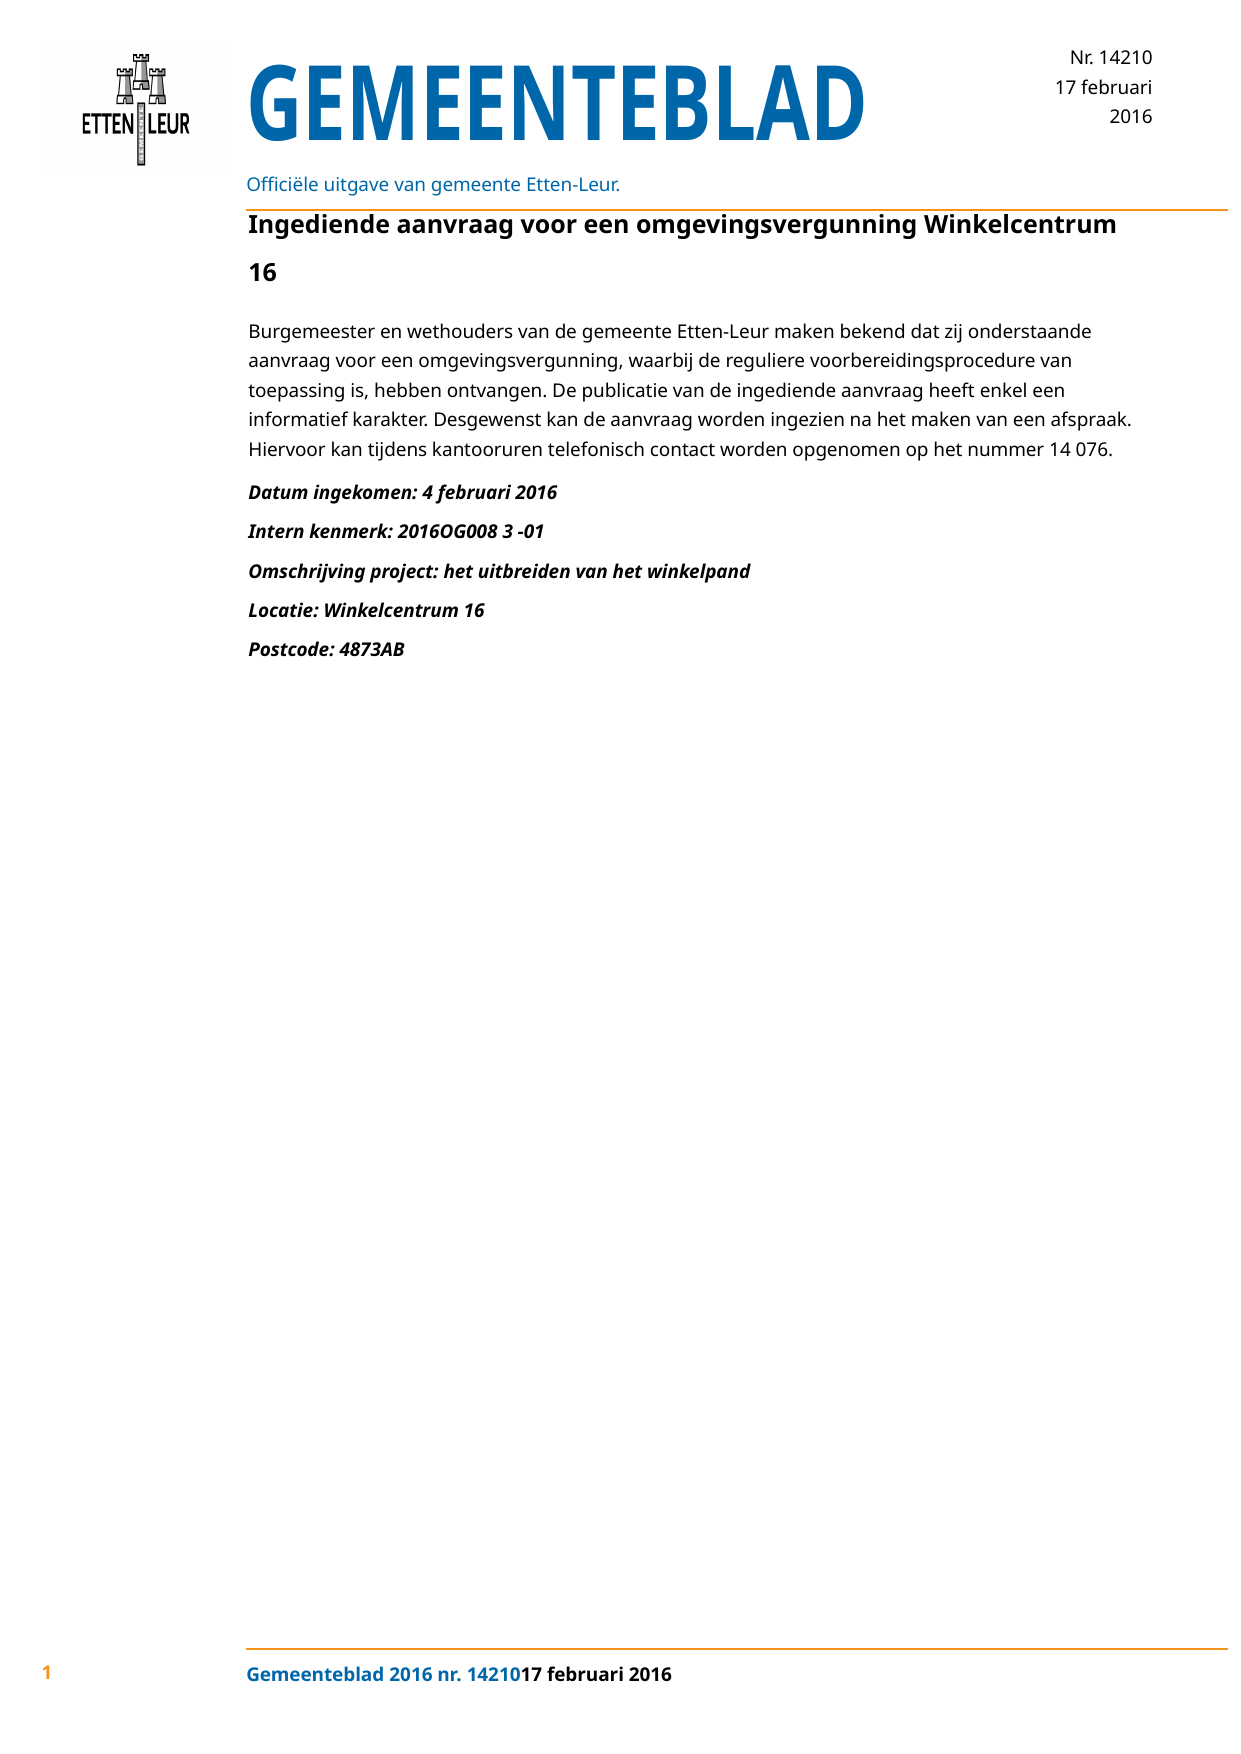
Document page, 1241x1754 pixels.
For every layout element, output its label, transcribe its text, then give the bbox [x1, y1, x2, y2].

text Locatie: Winkelcentrum 16 [248, 597, 1152, 623]
text Datum ingekomen: 4 februari 2016 [248, 479, 1152, 505]
text Omschrijving project: het uitbreiden van het winkelpand [248, 558, 1152, 584]
text Ingediende aanvraag voor een omgevingsvergunning Winkelcentrum 16 [248, 211, 1152, 288]
text Intern kenmerk: 2016OG008 3 -01 [248, 519, 1152, 544]
text Burgemeester en wethouders van de gemeente Etten-Leur maken bekend dat zij onderstaande aanvraag voor een omgevingsvergunning, waarbij de reguliere voorbereidingsprocedure van toepassing is, hebben ontvangen. De publicatie van de ingediende aanvraag heeft enkel een informatief karakter. Desgewenst kan de aanvraag worden ingezien na het maken van een afspraak. Hiervoor kan tijdens kantooruren telefonisch contact worden opgenomen op het nummer 14 076. [248, 318, 1152, 462]
text Postcode: 4873AB [248, 636, 1152, 662]
picture [41, 47, 231, 172]
